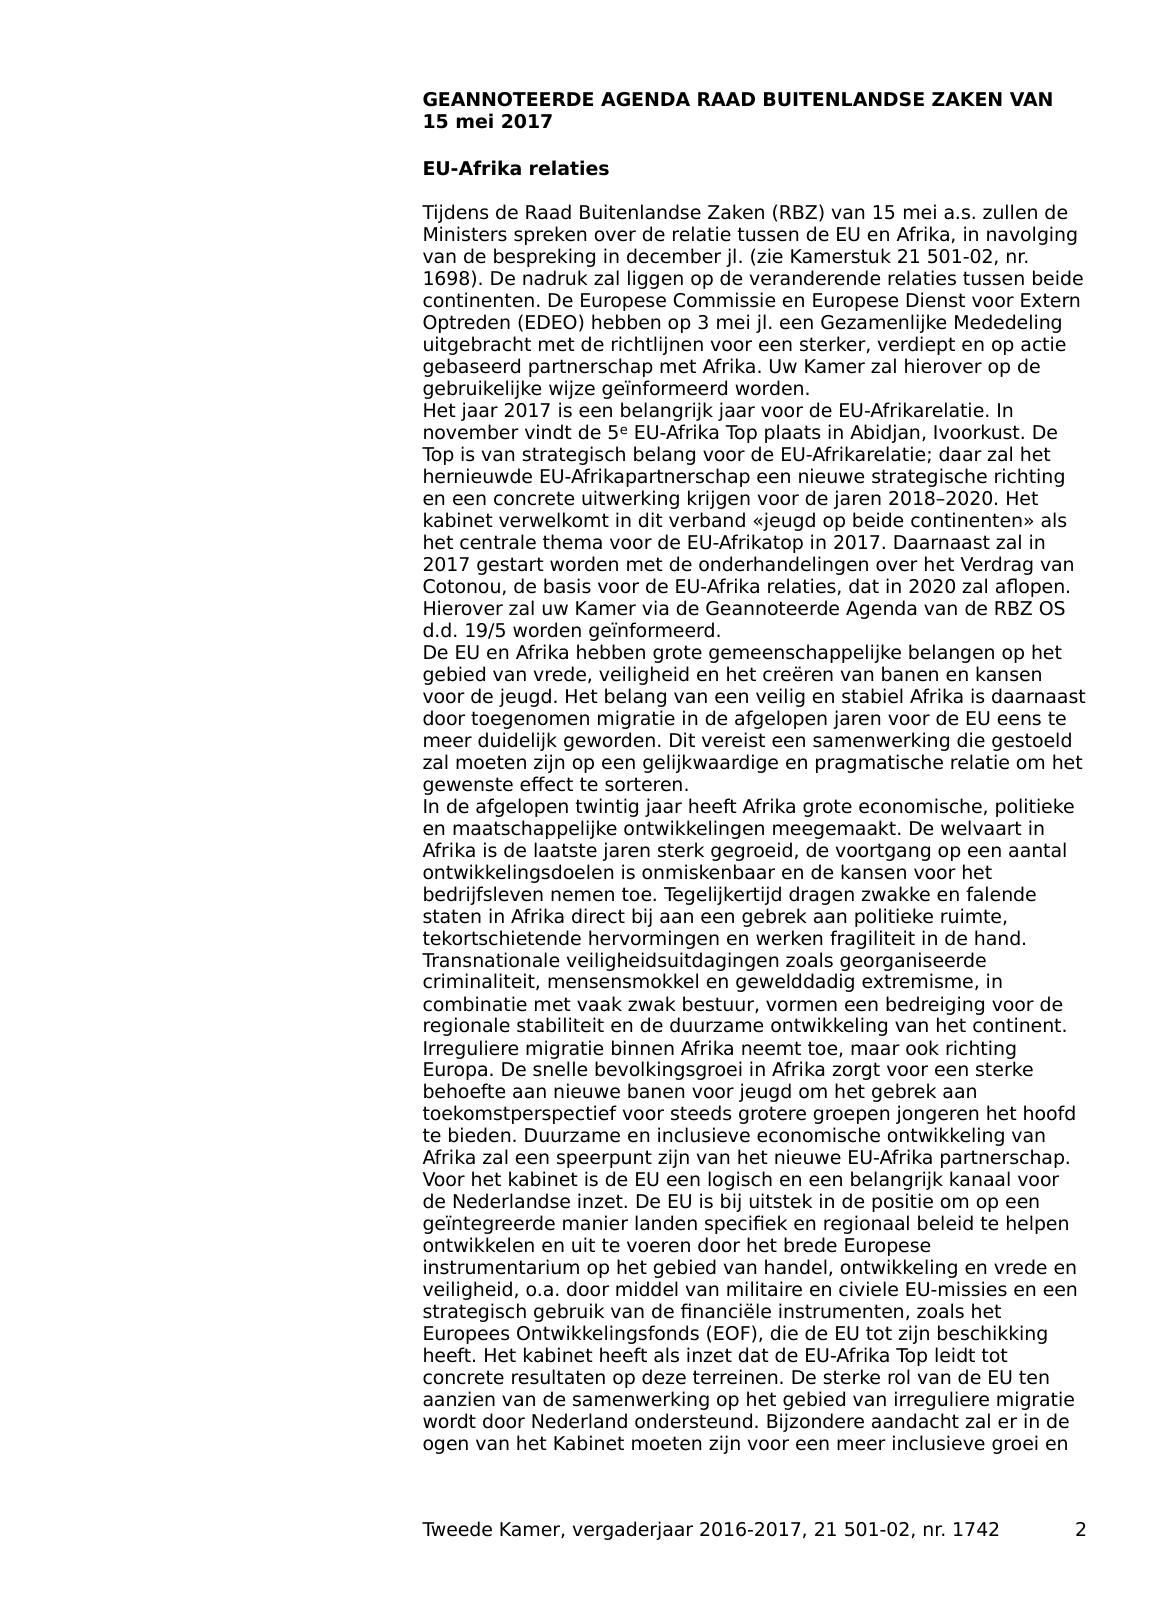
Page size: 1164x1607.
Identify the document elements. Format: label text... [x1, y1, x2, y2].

subtitle GEANNOTEERDE AGENDA RAAD BUITENLANDSE ZAKEN VAN 15 mei 2017 [422, 89, 1087, 133]
text Voor het kabinet is de EU een logisch en een belangrijk kanaal voor de Nederlandse inzet. De EU is bij uitstek in de positie om op een geïntegreerde manier landen specifiek en regionaal beleid te helpen ontwikkelen en uit te voeren door het brede Europese instrumentarium op het gebied van handel, ontwikkeling en vrede en veiligheid, o.a. door middel van militaire en civiele EU-missies en een strategisch gebruik van de financiële instrumenten, zoals het Europees Ontwikkelingsfonds (EOF), die de EU tot zijn beschikking heeft. Het kabinet heeft als inzet dat de EU-Afrika Top leidt tot concrete resultaten op deze terreinen. De sterke rol van de EU ten aanzien van de samenwerking op het gebied van irreguliere migratie wordt door Nederland ondersteund. Bijzondere aandacht zal er in de ogen van het Kabinet moeten zijn voor een meer inclusieve groei en [422, 1169, 1087, 1455]
text In de afgelopen twintig jaar heeft Afrika grote economische, politieke en maatschappelijke ontwikkelingen meegemaakt. De welvaart in Afrika is de laatste jaren sterk gegroeid, de voortgang op een aantal ontwikkelingsdoelen is onmiskenbaar en de kansen voor het bedrijfsleven nemen toe. Tegelijkertijd dragen zwakke en falende staten in Afrika direct bij aan een gebrek aan politieke ruimte, tekortschietende hervormingen en werken fragiliteit in de hand. Transnationale veiligheidsuitdagingen zoals georganiseerde criminaliteit, mensensmokkel en gewelddadig extremisme, in combinatie met vaak zwak bestuur, vormen een bedreiging voor de regionale stabiliteit en de duurzame ontwikkeling van het continent. Irreguliere migratie binnen Afrika neemt toe, maar ook richting Europa. De snelle bevolkingsgroei in Afrika zorgt voor een sterke behoefte aan nieuwe banen voor jeugd om het gebrek aan toekomstperspectief voor steeds grotere groepen jongeren het hoofd te bieden. Duurzame en inclusieve economische ontwikkeling van Afrika zal een speerpunt zijn van het nieuwe EU-Afrika partnerschap. [422, 796, 1087, 1169]
subtitle EU-Afrika relaties [422, 158, 1087, 180]
text De EU en Afrika hebben grote gemeenschappelijke belangen op het gebied van vrede, veiligheid en het creëren van banen en kansen voor de jeugd. Het belang van een veilig en stabiel Afrika is daarnaast door toegenomen migratie in de afgelopen jaren voor de EU eens te meer duidelijk geworden. Dit vereist een samenwerking die gestoeld zal moeten zijn op een gelijkwaardige en pragmatische relatie om het gewenste effect te sorteren. [422, 642, 1087, 796]
text Tijdens de Raad Buitenlandse Zaken (RBZ) van 15 mei a.s. zullen de Ministers spreken over de relatie tussen de EU en Afrika, in navolging van de bespreking in december jl. (zie Kamerstuk 21 501-02, nr. 1698). De nadruk zal liggen op de veranderende relaties tussen beide continenten. De Europese Commissie en Europese Dienst voor Extern Optreden (EDEO) hebben op 3 mei jl. een Gezamenlijke Mededeling uitgebracht met de richtlijnen voor een sterker, verdiept en op actie gebaseerd partnerschap met Afrika. Uw Kamer zal hierover op de gebruikelijke wijze geïnformeerd worden. [422, 202, 1087, 400]
text Het jaar 2017 is een belangrijk jaar voor de EU-Afrikarelatie. In november vindt de 5e EU-Afrika Top plaats in Abidjan, Ivoorkust. De Top is van strategisch belang voor de EU-Afrikarelatie; daar zal het hernieuwde EU-Afrikapartnerschap een nieuwe strategische richting en een concrete uitwerking krijgen voor de jaren 2018–2020. Het kabinet verwelkomt in dit verband «jeugd op beide continenten» als het centrale thema voor de EU-Afrikatop in 2017. Daarnaast zal in 2017 gestart worden met de onderhandelingen over het Verdrag van Cotonou, de basis voor de EU-Afrika relaties, dat in 2020 zal aflopen. Hierover zal uw Kamer via de Geannoteerde Agenda van de RBZ OS d.d. 19/5 worden geïnformeerd. [422, 400, 1087, 642]
